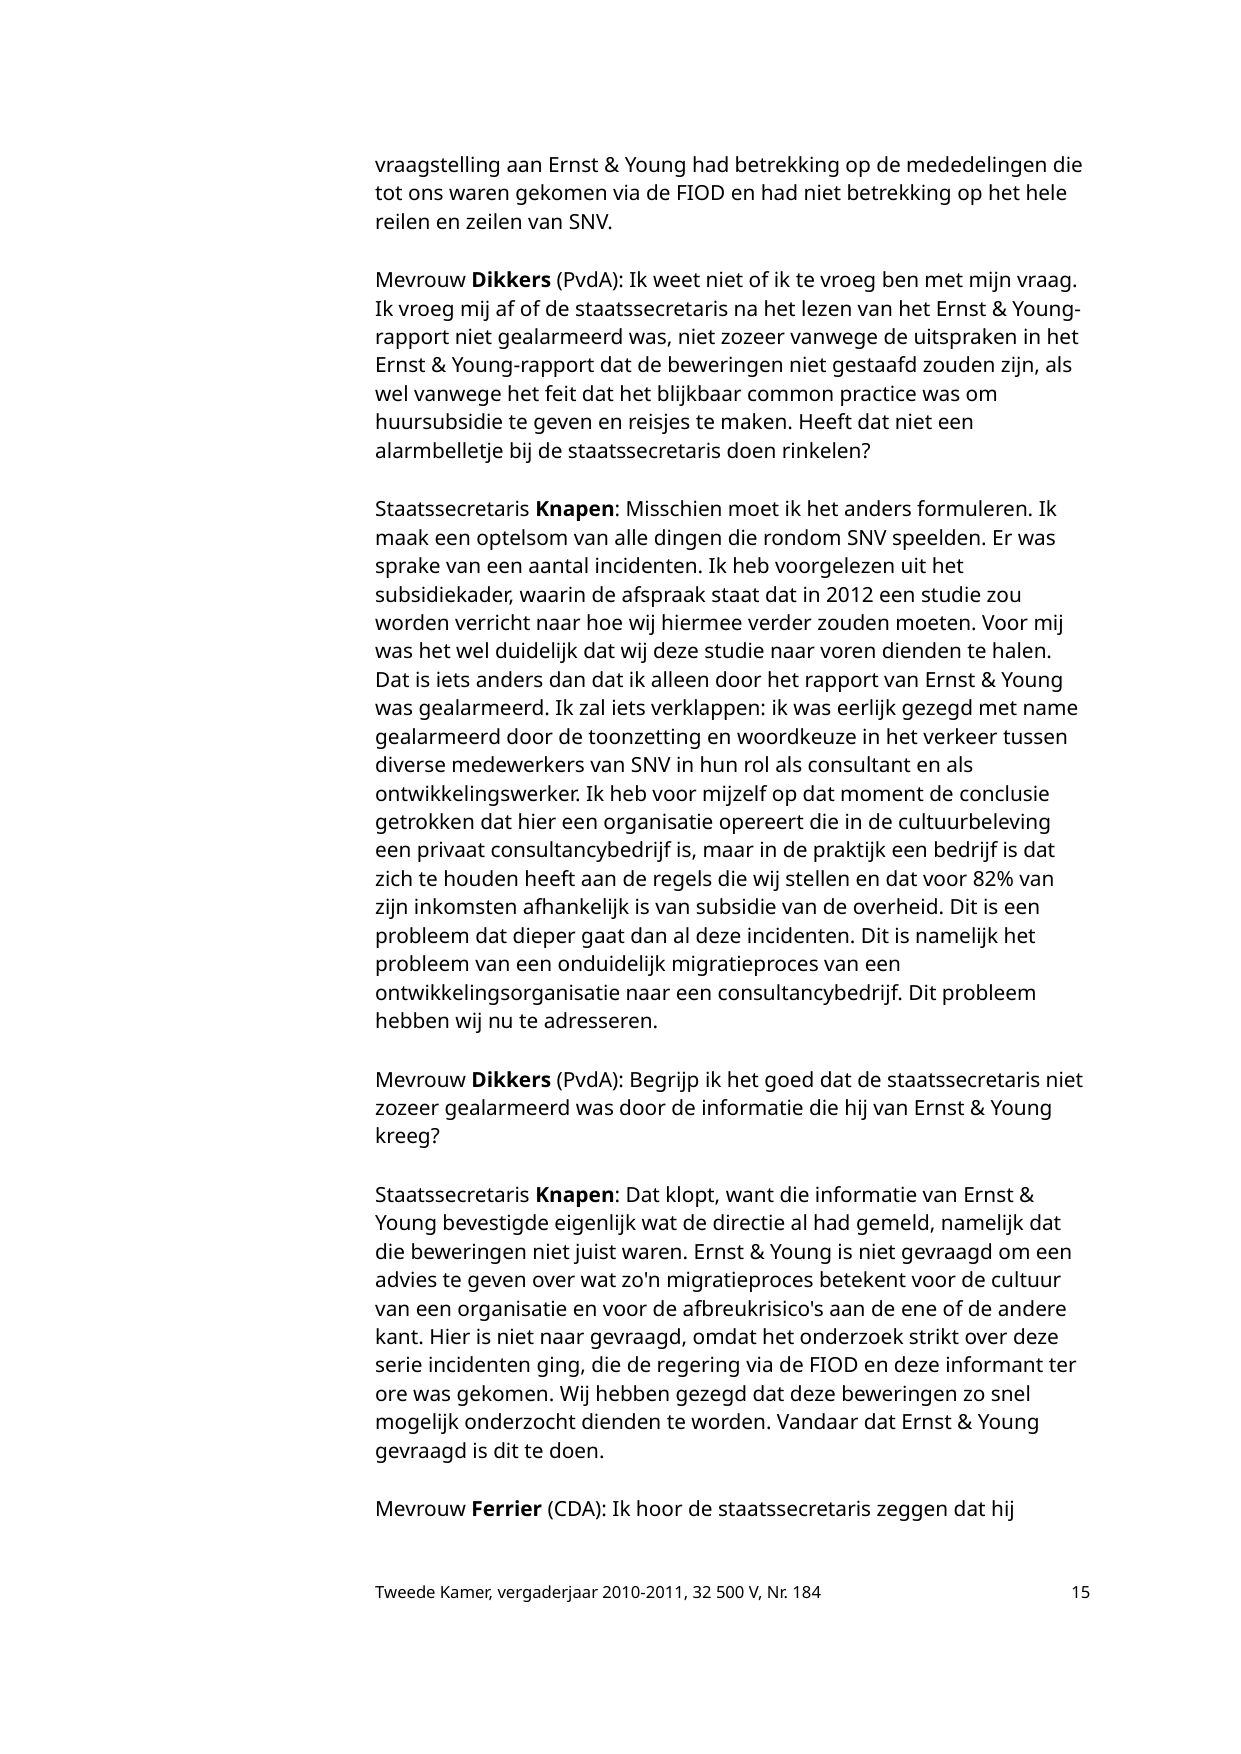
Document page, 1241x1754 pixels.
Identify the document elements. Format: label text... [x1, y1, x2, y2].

text Staatssecretaris Knapen: Dat klopt, want die informatie van Ernst & Young bevestigde eigenlijk wat de directie al had gemeld, namelijk dat die beweringen niet juist waren. Ernst & Young is niet gevraagd om een advies te geven over wat zo'n migratieproces betekent voor de cultuur van een organisatie en voor de afbreukrisico's aan de ene of de andere kant. Hier is niet naar gevraagd, omdat het onderzoek strikt over deze serie incidenten ging, die de regering via de FIOD en deze informant ter ore was gekomen. Wij hebben gezegd dat deze beweringen zo snel mogelijk onderzocht dienden te worden. Vandaar dat Ernst & Young gevraagd is dit te doen. [375, 1180, 1090, 1464]
text Mevrouw Dikkers (PvdA): Begrijp ik het goed dat de staatssecretaris niet zozeer gealarmeerd was door de informatie die hij van Ernst & Young kreeg? [375, 1065, 1090, 1150]
text Mevrouw Ferrier (CDA): Ik hoor de staatssecretaris zeggen dat hij [375, 1494, 1090, 1523]
text Staatssecretaris Knapen: Misschien moet ik het anders formuleren. Ik maak een optelsom van alle dingen die rondom SNV speelden. Er was sprake van een aantal incidenten. Ik heb voorgelezen uit het subsidiekader, waarin de afspraak staat dat in 2012 een studie zou worden verricht naar hoe wij hiermee verder zouden moeten. Voor mij was het wel duidelijk dat wij deze studie naar voren dienden te halen. Dat is iets anders dan dat ik alleen door het rapport van Ernst & Young was gealarmeerd. Ik zal iets verklappen: ik was eerlijk gezegd met name gealarmeerd door de toonzetting en woordkeuze in het verkeer tussen diverse medewerkers van SNV in hun rol als consultant en als ontwikkelingswerker. Ik heb voor mijzelf op dat moment de conclusie getrokken dat hier een organisatie opereert die in de cultuurbeleving een privaat consultancybedrijf is, maar in de praktijk een bedrijf is dat zich te houden heeft aan de regels die wij stellen en dat voor 82% van zijn inkomsten afhankelijk is van subsidie van de overheid. Dit is een probleem dat dieper gaat dan al deze incidenten. Dit is namelijk het probleem van een onduidelijk migratieproces van een ontwikkelingsorganisatie naar een consultancybedrijf. Dit probleem hebben wij nu te adresseren. [375, 494, 1090, 1035]
text Mevrouw Dikkers (PvdA): Ik weet niet of ik te vroeg ben met mijn vraag. Ik vroeg mij af of de staatssecretaris na het lezen van het Ernst & Young-rapport niet gealarmeerd was, niet zozeer vanwege de uitspraken in het Ernst & Young-rapport dat de beweringen niet gestaafd zouden zijn, als wel vanwege het feit dat het blijkbaar common practice was om huursubsidie te geven en reisjes te maken. Heeft dat niet een alarmbelletje bij de staatssecretaris doen rinkelen? [375, 265, 1090, 464]
text vraagstelling aan Ernst & Young had betrekking op de mededelingen die tot ons waren gekomen via de FIOD en had niet betrekking op het hele reilen en zeilen van SNV. [375, 150, 1090, 235]
